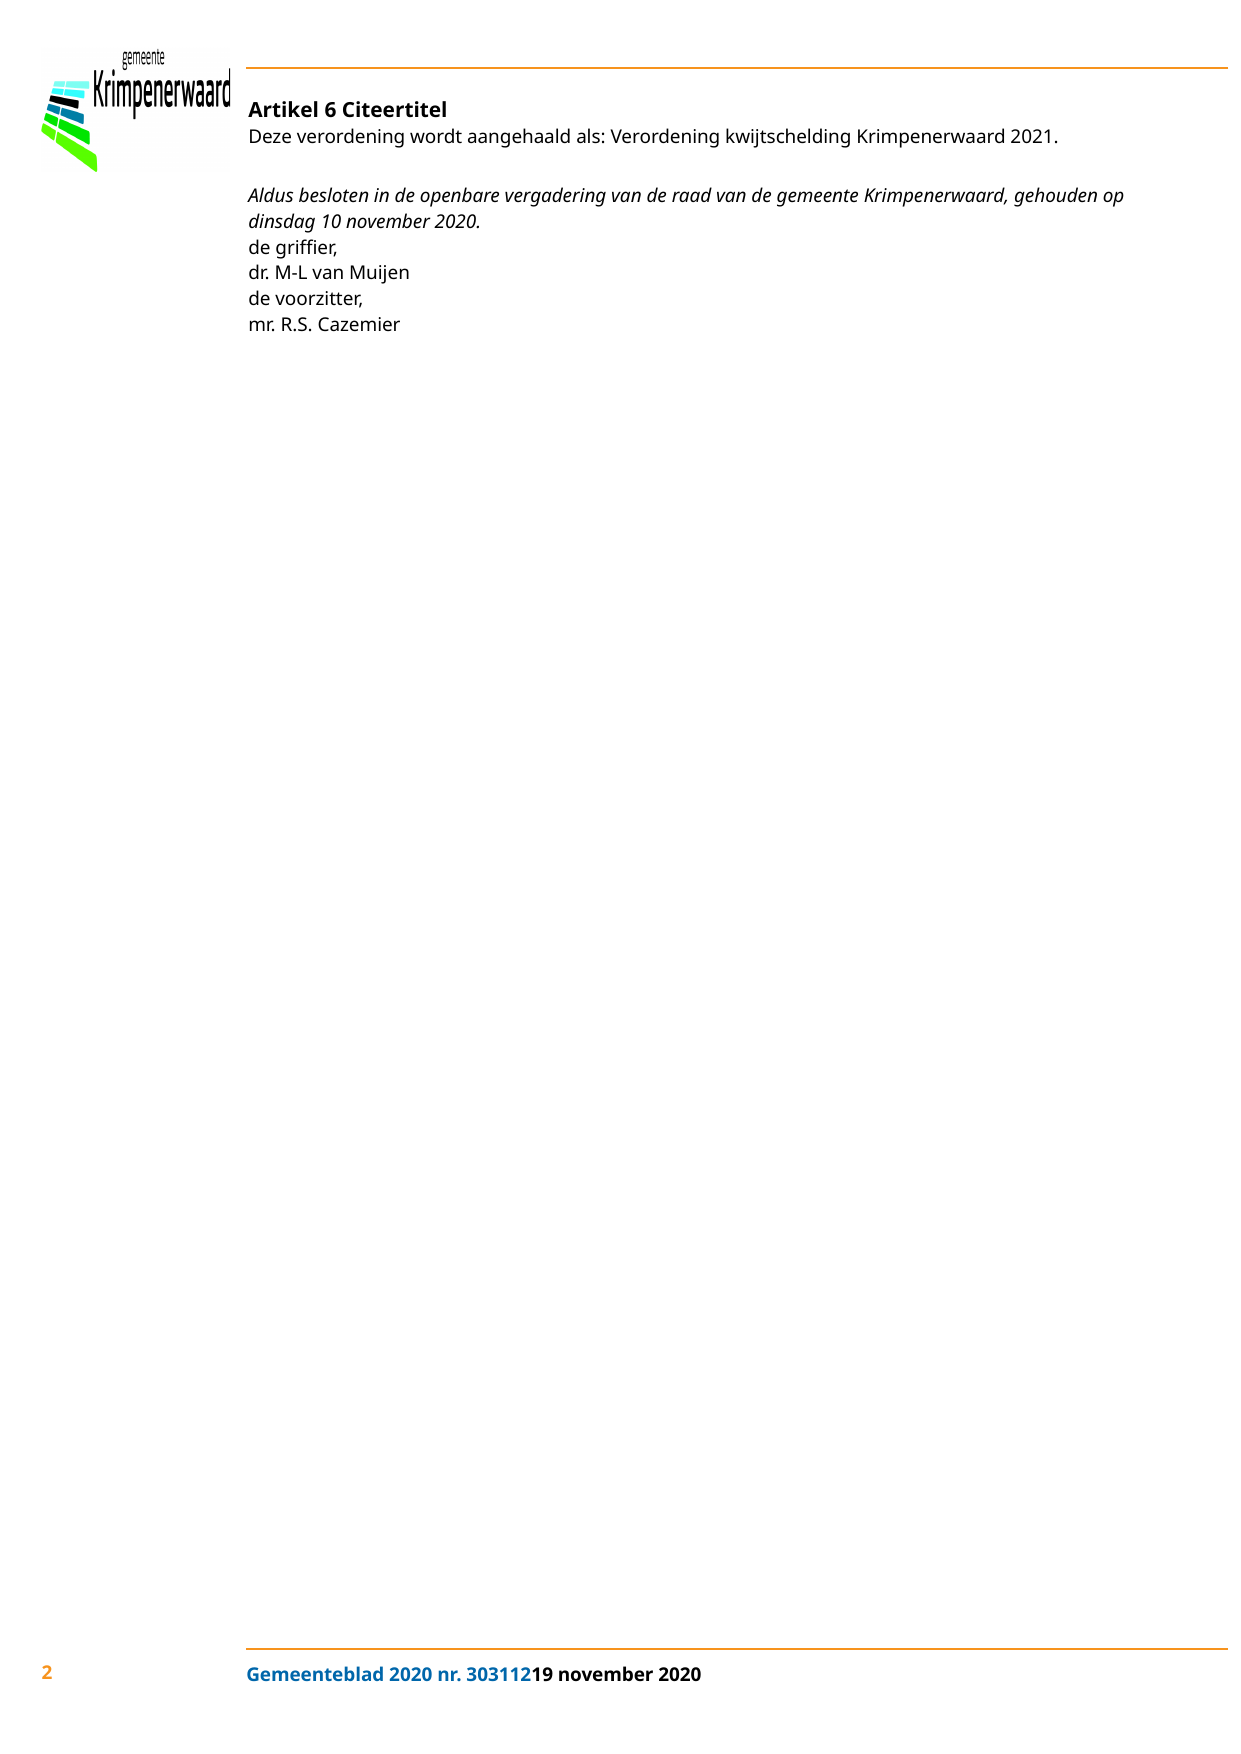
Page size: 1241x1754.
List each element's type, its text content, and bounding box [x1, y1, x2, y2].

text Artikel 6 Citeertitel [248, 95, 1152, 123]
text de griffier, [248, 234, 1152, 259]
text de voorzitter, [248, 285, 1152, 311]
text dr. M-L van Muijen [248, 259, 1152, 285]
picture [41, 47, 231, 172]
text Aldus besloten in de openbare vergadering van de raad van de gemeente Krimpenerwaard, gehouden op dinsdag 10 november 2020. [248, 182, 1152, 234]
text mr. R.S. Cazemier [248, 311, 1152, 337]
text Deze verordening wordt aangehaald als: Verordening kwijtschelding Krimpenerwaard 2021. [248, 123, 1152, 149]
